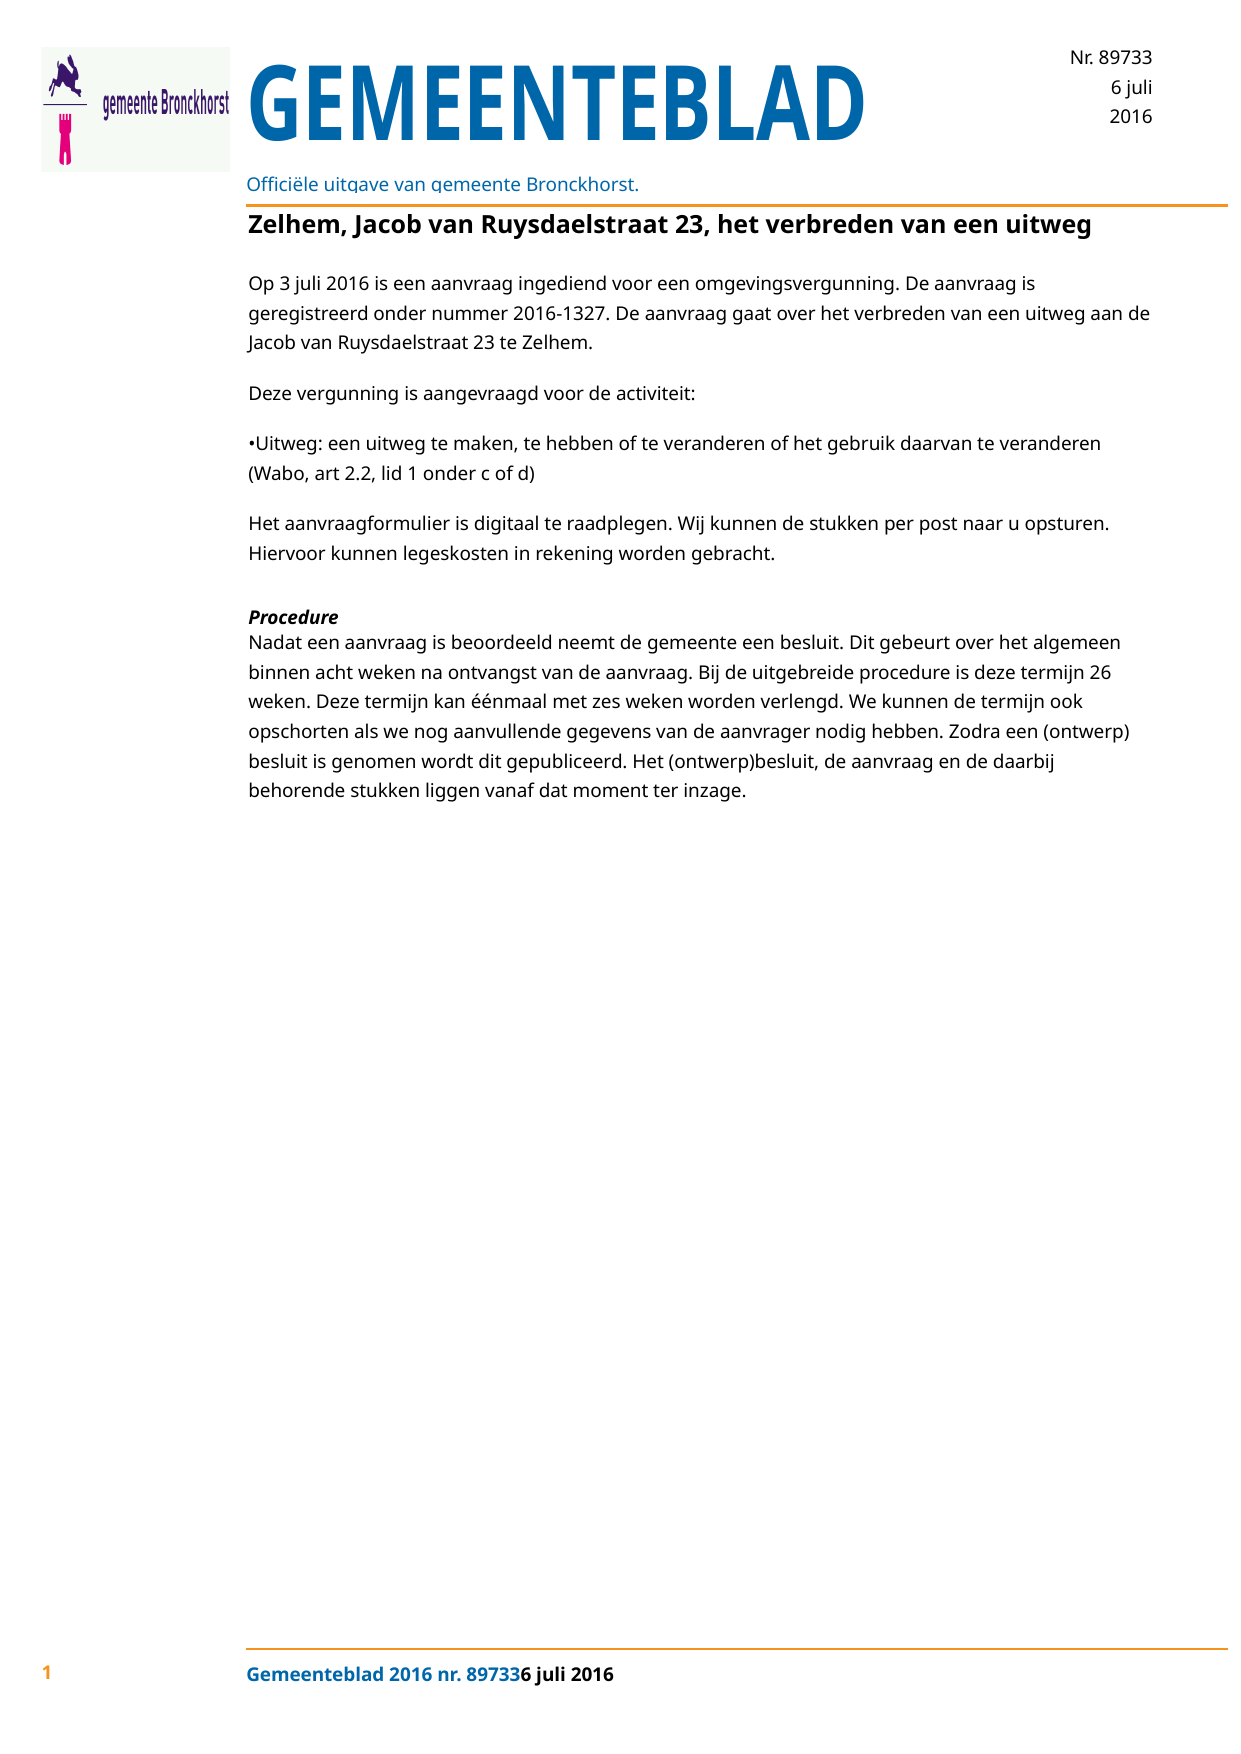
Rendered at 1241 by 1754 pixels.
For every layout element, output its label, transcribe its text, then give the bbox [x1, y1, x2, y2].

text Procedure [248, 604, 1152, 629]
picture [41, 47, 231, 172]
text •Uitweg: een uitweg te maken, te hebben of te veranderen of het gebruik daarvan te veranderen (Wabo, art 2.2, lid 1 onder c of d) [248, 430, 1152, 486]
text Het aanvraagformulier is digitaal te raadplegen. Wij kunnen de stukken per post naar u opsturen. Hiervoor kunnen legeskosten in rekening worden gebracht. [248, 510, 1152, 566]
text Nadat een aanvraag is beoordeeld neemt de gemeente een besluit. Dit gebeurt over het algemeen binnen acht weken na ontvangst van de aanvraag. Bij de uitgebreide procedure is deze termijn 26 weken. Deze termijn kan éénmaal met zes weken worden verlengd. We kunnen de termijn ook opschorten als we nog aanvullende gegevens van de aanvrager nodig hebben. Zodra een (ontwerp) besluit is genomen wordt dit gepubliceerd. Het (ontwerp)besluit, de aanvraag en de daarbij behorende stukken liggen vanaf dat moment ter inzage. [248, 629, 1152, 803]
text Zelhem, Jacob van Ruysdaelstraat 23, het verbreden van een uitweg [248, 207, 1152, 241]
text Op 3 juli 2016 is een aanvraag ingediend voor een omgevingsvergunning. De aanvraag is geregistreerd onder nummer 2016-1327. De aanvraag gaat over het verbreden van een uitweg aan de Jacob van Ruysdaelstraat 23 te Zelhem. [248, 270, 1152, 355]
text Deze vergunning is aangevraagd voor de activiteit: [248, 380, 1152, 406]
